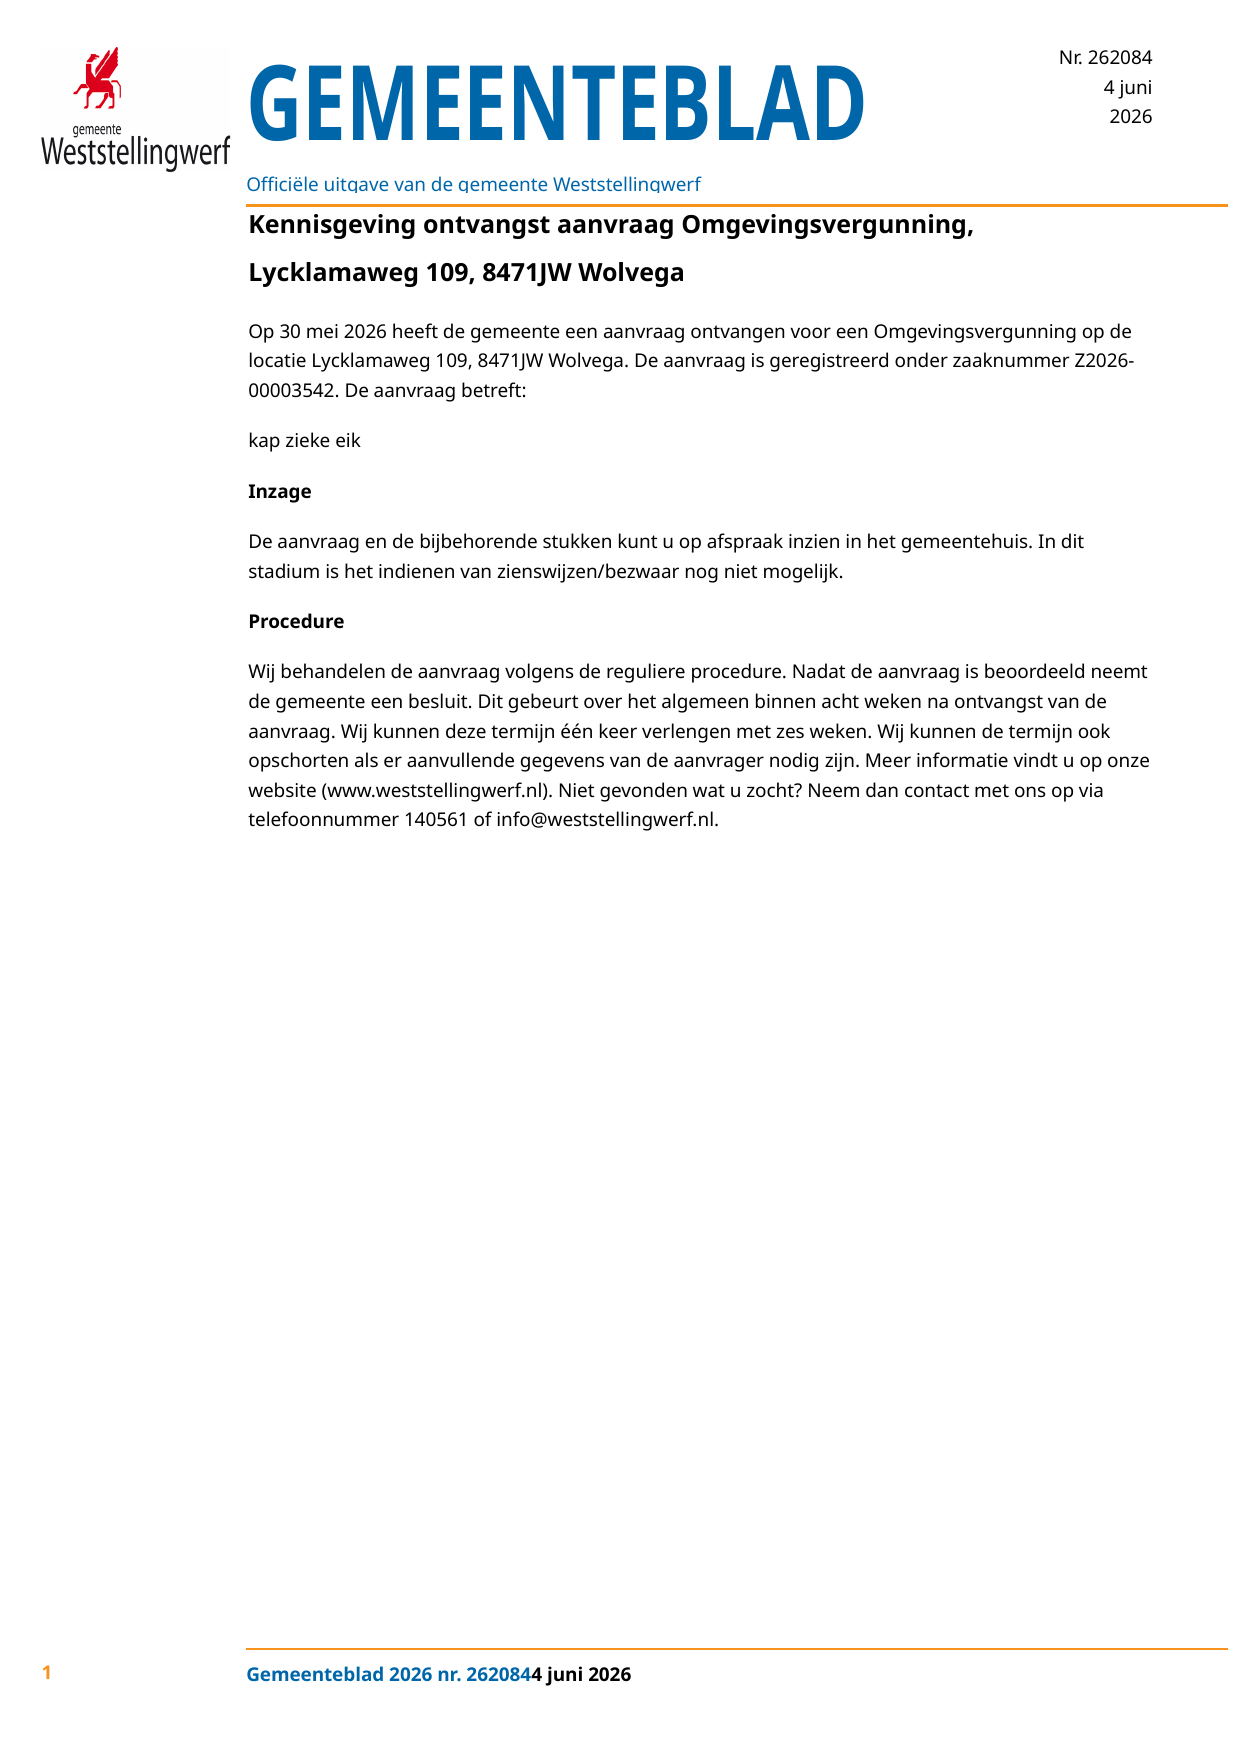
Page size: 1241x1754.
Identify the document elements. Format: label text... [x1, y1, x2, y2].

text Inzage [248, 478, 1152, 504]
text Kennisgeving ontvangst aanvraag Omgevingsvergunning, Lycklamaweg 109, 8471JW Wolvega [248, 207, 1152, 288]
text De aanvraag en de bijbehorende stukken kunt u op afspraak inzien in het gemeentehuis. In dit stadium is het indienen van zienswijzen/bezwaar nog niet mogelijk. [248, 528, 1152, 584]
text Wij behandelen de aanvraag volgens de reguliere procedure. Nadat de aanvraag is beoordeeld neemt de gemeente een besluit. Dit gebeurt over het algemeen binnen acht weken na ontvangst van de aanvraag. Wij kunnen deze termijn één keer verlengen met zes weken. Wij kunnen de termijn ook opschorten als er aanvullende gegevens van de aanvrager nodig zijn. Meer informatie vindt u op onze website (www.weststellingwerf.nl). Niet gevonden wat u zocht? Neem dan contact met ons op via telefoonnummer 140561 of info@weststellingwerf.nl. [248, 659, 1152, 832]
text kap zieke eik [248, 427, 1152, 453]
text Procedure [248, 608, 1152, 634]
text Op 30 mei 2026 heeft de gemeente een aanvraag ontvangen voor een Omgevingsvergunning op de locatie Lycklamaweg 109, 8471JW Wolvega. De aanvraag is geregistreerd onder zaaknummer Z2026-00003542. De aanvraag betreft: [248, 318, 1152, 403]
picture [41, 47, 231, 172]
